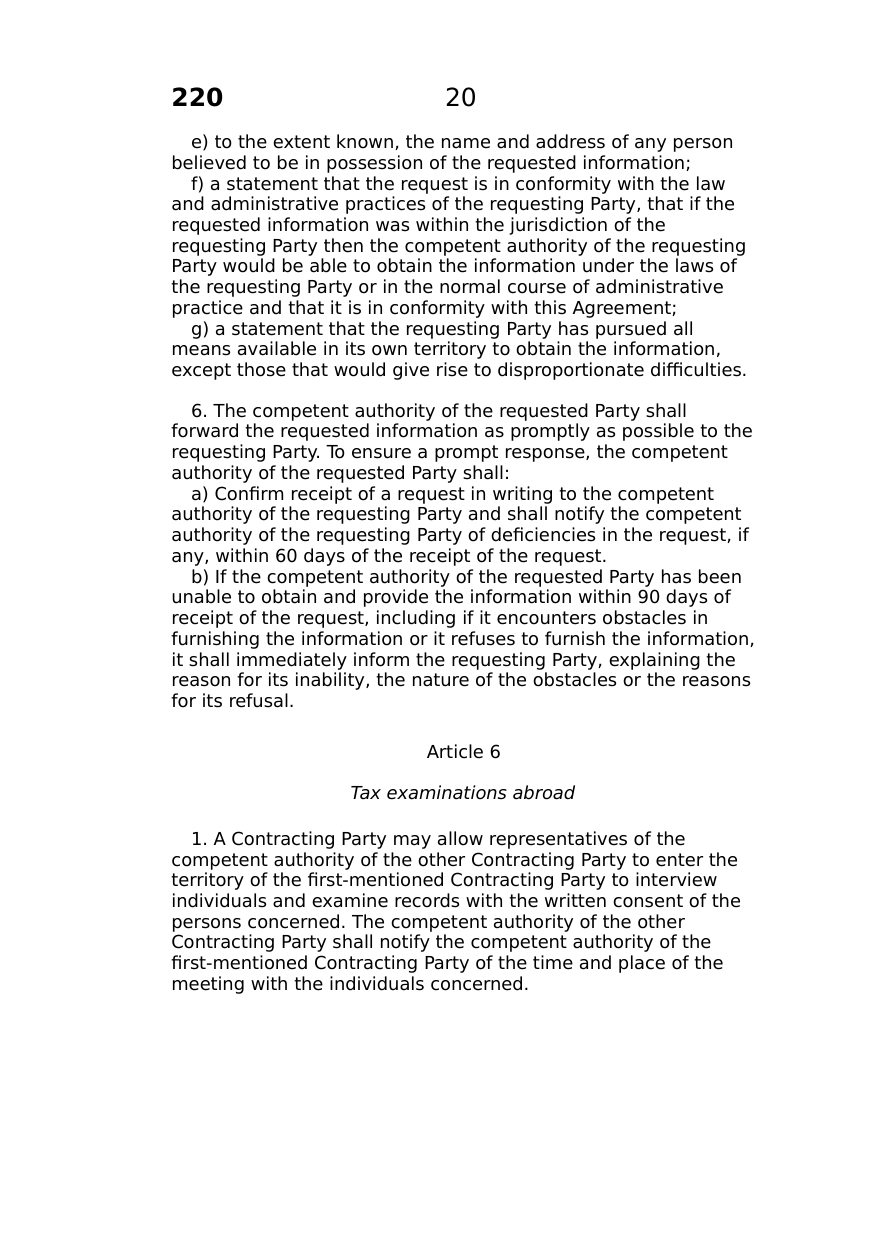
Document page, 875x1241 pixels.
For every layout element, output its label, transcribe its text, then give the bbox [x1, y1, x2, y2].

text a) Confirm receipt of a request in writing to the competent authority of the requesting Party and shall notify the competent authority of the requesting Party of deficiencies in the request, if any, within 60 days of the receipt of the request. [171, 483, 756, 566]
text 1. A Contracting Party may allow representatives of the competent authority of the other Contracting Party to enter the territory of the first-mentioned Contracting Party to interview individuals and examine records with the written consent of the persons concerned. The competent authority of the other Contracting Party shall notify the competent authority of the first-mentioned Contracting Party of the time and place of the meeting with the individuals concerned. [171, 829, 756, 994]
subtitle Article 6 Tax examinations abroad [171, 742, 756, 804]
text e) to the extent known, the name and address of any person believed to be in possession of the requested information; [171, 132, 756, 173]
text f) a statement that the request is in conformity with the law and administrative practices of the requesting Party, that if the requested information was within the jurisdiction of the requesting Party then the competent authority of the requesting Party would be able to obtain the information under the laws of the requesting Party or in the normal course of administrative practice and that it is in conformity with this Agreement; [171, 173, 756, 318]
text b) If the competent authority of the requested Party has been unable to obtain and provide the information within 90 days of receipt of the request, including if it encounters obstacles in furnishing the information or it refuses to furnish the information, it shall immediately inform the requesting Party, explaining the reason for its inability, the nature of the obstacles or the reasons for its refusal. [171, 566, 756, 712]
text g) a statement that the requesting Party has pursued all means available in its own territory to obtain the information, except those that would give rise to disproportionate difficulties. [171, 318, 756, 381]
text 6. The competent authority of the requested Party shall forward the requested information as promptly as possible to the requesting Party. To ensure a prompt response, the competent authority of the requested Party shall: [171, 401, 756, 483]
